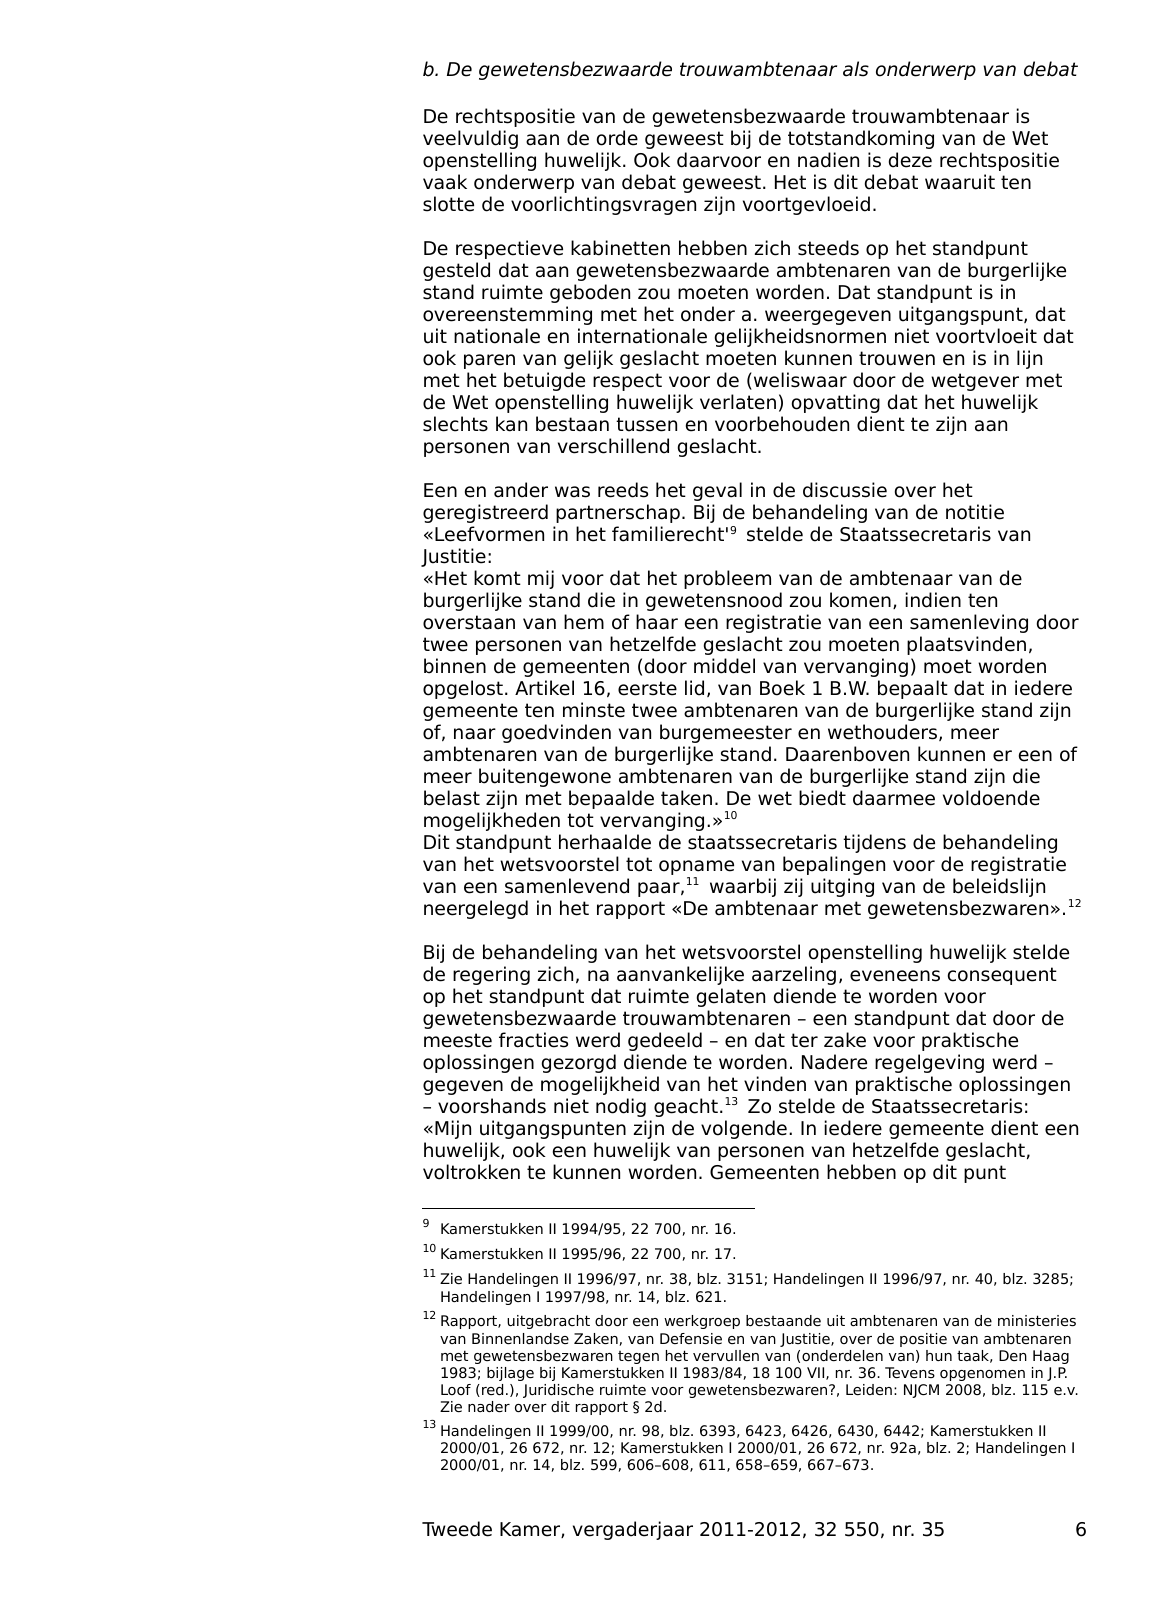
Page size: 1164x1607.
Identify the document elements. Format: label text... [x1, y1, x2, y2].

text De rechtspositie van de gewetensbezwaarde trouwambtenaar is veelvuldig aan de orde geweest bij de totstandkoming van de Wet openstelling huwelijk. Ook daarvoor en nadien is deze rechtspositie vaak onderwerp van debat geweest. Het is dit debat waaruit ten slotte de voorlichtingsvragen zijn voortgevloeid. [422, 106, 1087, 216]
text Dit standpunt herhaalde de staatssecretaris tijdens de behandeling van het wetsvoorstel tot opname van bepalingen voor de registratie van een samenlevend paar, waarbij zij uitging van de beleidslijn neergelegd in het rapport «De ambtenaar met gewetensbezwaren». [422, 832, 1087, 920]
text Bij de behandeling van het wetsvoorstel openstelling huwelijk stelde de regering zich, na aanvankelijke aarzeling, eveneens consequent op het standpunt dat ruimte gelaten diende te worden voor gewetensbezwaarde trouwambtenaren – een standpunt dat door de meeste fracties werd gedeeld – en dat ter zake voor praktische oplossingen gezorgd diende te worden. Nadere regelgeving werd – gegeven de mogelijkheid van het vinden van praktische oplossingen – voorshands niet nodig geacht. Zo stelde de Staatssecretaris: [422, 942, 1087, 1118]
text Een en ander was reeds het geval in de discussie over het geregistreerd partnerschap. Bij de behandeling van de notitie «Leefvormen in het familierecht' stelde de Staatssecretaris van Justitie: [422, 480, 1087, 568]
text Handelingen II 1999/00, nr. 98, blz. 6393, 6423, 6426, 6430, 6442; Kamerstukken II 2000/01, 26 672, nr. 12; Kamerstukken I 2000/01, 26 672, nr. 92a, blz. 2; Handelingen I 2000/01, nr. 14, blz. 599, 606–608, 611, 658–659, 667–673. [422, 1418, 1087, 1474]
text Rapport, uitgebracht door een werkgroep bestaande uit ambtenaren van de ministeries van Binnenlandse Zaken, van Defensie en van Justitie, over de positie van ambtenaren met gewetensbezwaren tegen het vervullen van (onderdelen van) hun taak, Den Haag 1983; bijlage bij Kamerstukken II 1983/84, 18 100 VII, nr. 36. Tevens opgenomen in J.P. Loof (red.), Juridische ruimte voor gewetensbezwaren?, Leiden: NJCM 2008, blz. 115 e.v. Zie nader over dit rapport § 2d. [422, 1309, 1087, 1416]
text «Mijn uitgangspunten zijn de volgende. In iedere gemeente dient een huwelijk, ook een huwelijk van personen van hetzelfde geslacht, voltrokken te kunnen worden. Gemeenten hebben op dit punt [422, 1118, 1087, 1184]
text «Het komt mij voor dat het probleem van de ambtenaar van de burgerlijke stand die in gewetensnood zou komen, indien ten overstaan van hem of haar een registratie van een samenleving door twee personen van hetzelfde geslacht zou moeten plaatsvinden, binnen de gemeenten (door middel van vervanging) moet worden opgelost. Artikel 16, eerste lid, van Boek 1 B.W. bepaalt dat in iedere gemeente ten minste twee ambtenaren van de burgerlijke stand zijn of, naar goedvinden van burgemeester en wethouders, meer ambtenaren van de burgerlijke stand. Daarenboven kunnen er een of meer buitengewone ambtenaren van de burgerlijke stand zijn die belast zijn met bepaalde taken. De wet biedt daarmee voldoende mogelijkheden tot vervanging.» [422, 568, 1087, 832]
text Kamerstukken II 1994/95, 22 700, nr. 16. [422, 1217, 1087, 1239]
text Zie Handelingen II 1996/97, nr. 38, blz. 3151; Handelingen II 1996/97, nr. 40, blz. 3285; Handelingen I 1997/98, nr. 14, blz. 621. [422, 1267, 1087, 1306]
text Kamerstukken II 1995/96, 22 700, nr. 17. [422, 1242, 1087, 1264]
text De respectieve kabinetten hebben zich steeds op het standpunt gesteld dat aan gewetensbezwaarde ambtenaren van de burgerlijke stand ruimte geboden zou moeten worden. Dat standpunt is in overeenstemming met het onder a. weergegeven uitgangspunt, dat uit nationale en internationale gelijkheidsnormen niet voortvloeit dat ook paren van gelijk geslacht moeten kunnen trouwen en is in lijn met het betuigde respect voor de (weliswaar door de wetgever met de Wet openstelling huwelijk verlaten) opvatting dat het huwelijk slechts kan bestaan tussen en voorbehouden dient te zijn aan personen van verschillend geslacht. [422, 238, 1087, 458]
subtitle b. De gewetensbezwaarde trouwambtenaar als onderwerp van debat [422, 59, 1087, 81]
